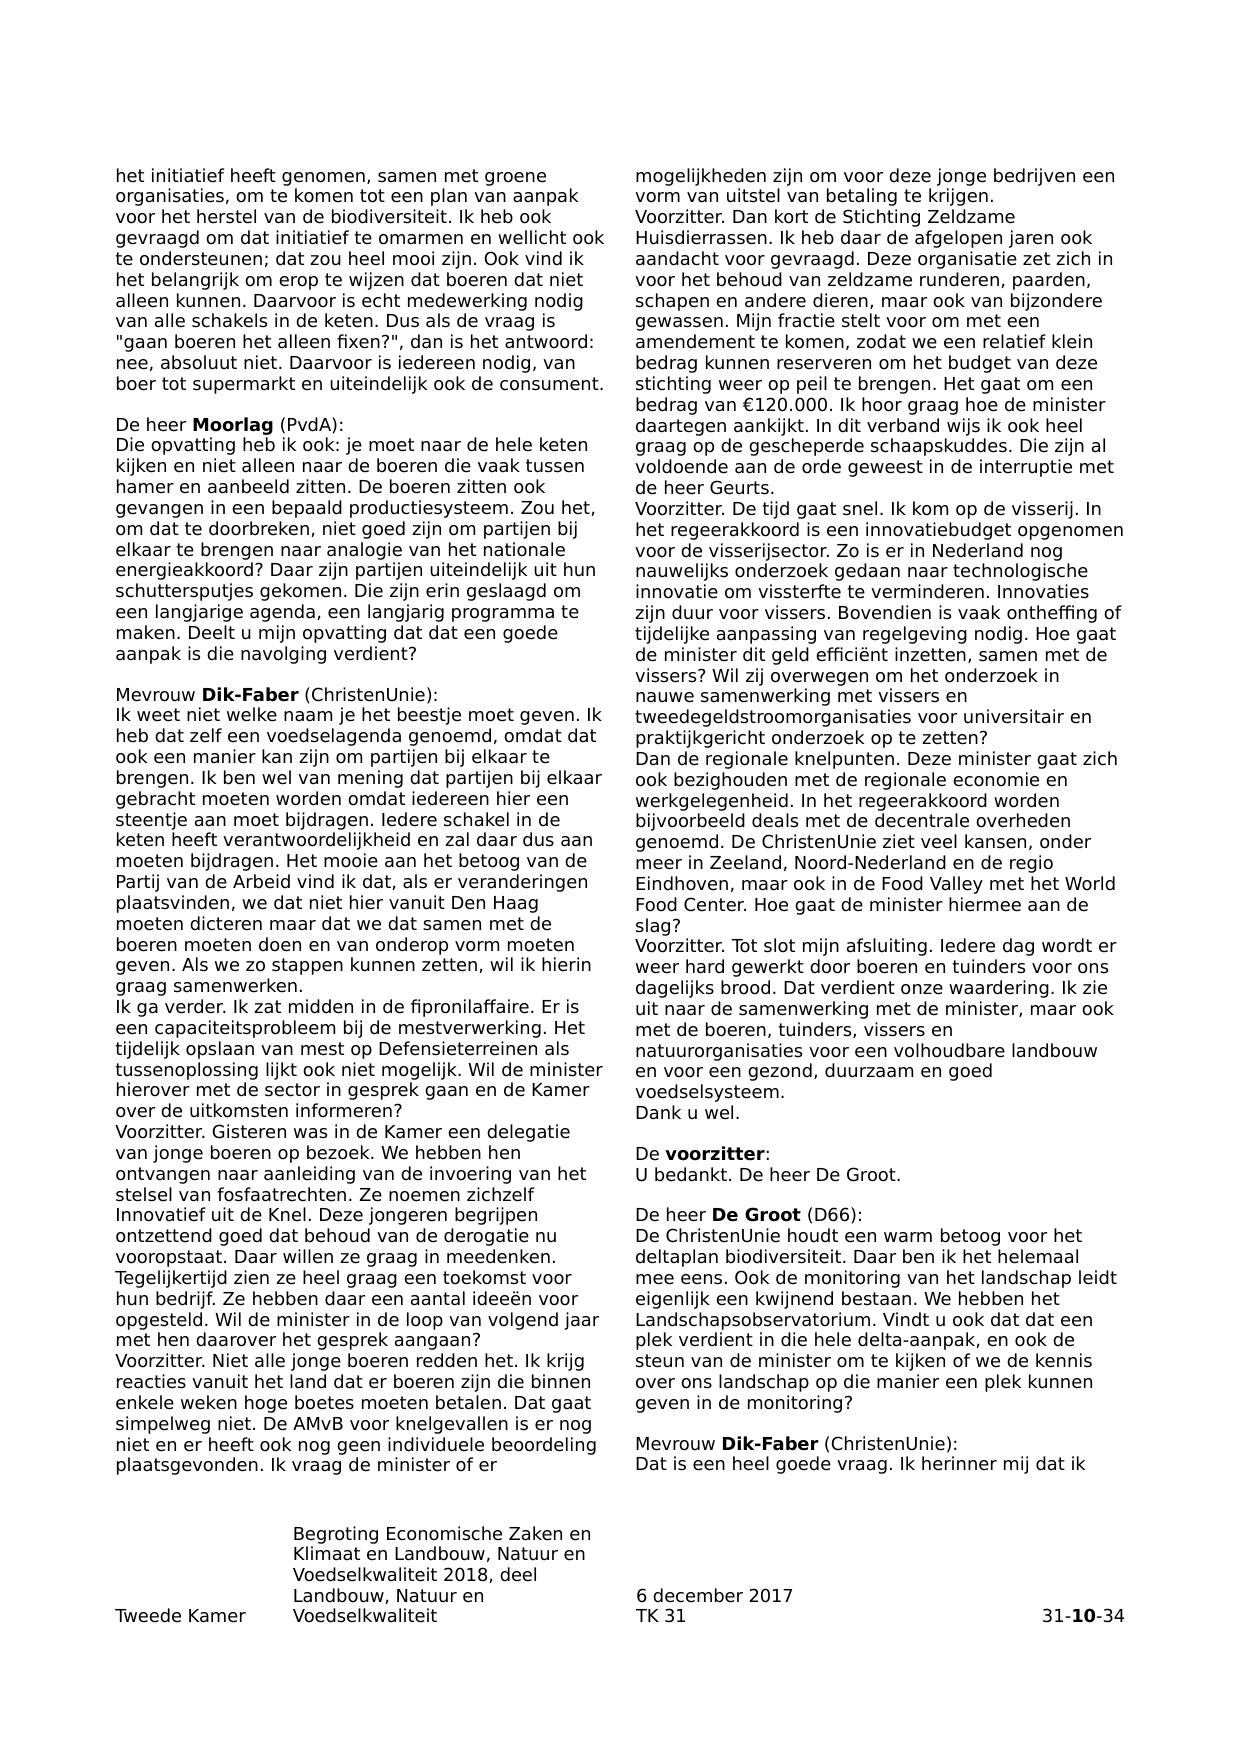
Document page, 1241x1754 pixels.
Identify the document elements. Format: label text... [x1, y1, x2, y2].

text Dank u wel. [635, 1103, 1125, 1124]
text Dat is een heel goede vraag. Ik herinner mij dat ik [635, 1454, 1125, 1475]
text Mevrouw Dik-Faber (ChristenUnie): [115, 684, 605, 705]
text Voorzitter. De tijd gaat snel. Ik kom op de visserij. In het regeerakkoord is een innovatiebudget opgenomen voor de visserijsector. Zo is er in Nederland nog nauwelijks onderzoek gedaan naar technologische innovatie om vissterfte te verminderen. Innovaties zijn duur voor vissers. Bovendien is vaak ontheffing of tijdelijke aanpassing van regelgeving nodig. Hoe gaat de minister dit geld efficiënt inzetten, samen met de vissers? Wil zij overwegen om het onderzoek in nauwe samenwerking met vissers en tweedegeldstroomorganisaties voor universitair en praktijkgericht onderzoek op te zetten? [635, 499, 1125, 749]
text U bedankt. De heer De Groot. [635, 1164, 1125, 1185]
text Ik weet niet welke naam je het beestje moet geven. Ik heb dat zelf een voedselagenda genoemd, omdat dat ook een manier kan zijn om partijen bij elkaar te brengen. Ik ben wel van mening dat partijen bij elkaar gebracht moeten worden omdat iedereen hier een steentje aan moet bijdragen. Iedere schakel in de keten heeft verantwoordelijkheid en zal daar dus aan moeten bijdragen. Het mooie aan het betoog van de Partij van de Arbeid vind ik dat, als er veranderingen plaatsvinden, we dat niet hier vanuit Den Haag moeten dicteren maar dat we dat samen met de boeren moeten doen en van onderop vorm moeten geven. Als we zo stappen kunnen zetten, wil ik hierin graag samenwerken. [115, 705, 605, 997]
text De heer Moorlag (PvdA): [115, 414, 605, 435]
text het initiatief heeft genomen, samen met groene organisaties, om te komen tot een plan van aanpak voor het herstel van de biodiversiteit. Ik heb ook gevraagd om dat initiatief te omarmen en wellicht ook te ondersteunen; dat zou heel mooi zijn. Ook vind ik het belangrijk om erop te wijzen dat boeren dat niet alleen kunnen. Daarvoor is echt medewerking nodig van alle schakels in de keten. Dus als de vraag is "gaan boeren het alleen fixen?", dan is het antwoord: nee, absoluut niet. Daarvoor is iedereen nodig, van boer tot supermarkt en uiteindelijk ook de consument. [115, 165, 605, 394]
text Ik ga verder. Ik zat midden in de fipronilaffaire. Er is een capaciteitsprobleem bij de mestverwerking. Het tijdelijk opslaan van mest op Defensieterreinen als tussenoplossing lijkt ook niet mogelijk. Wil de minister hierover met de sector in gesprek gaan en de Kamer over de uitkomsten informeren? [115, 997, 605, 1122]
text Dan de regionale knelpunten. Deze minister gaat zich ook bezighouden met de regionale economie en werkgelegenheid. In het regeerakkoord worden bijvoorbeeld deals met de decentrale overheden genoemd. De ChristenUnie ziet veel kansen, onder meer in Zeeland, Noord-Nederland en de regio Eindhoven, maar ook in de Food Valley met het World Food Center. Hoe gaat de minister hiermee aan de slag? [635, 749, 1125, 936]
text Voorzitter. Tot slot mijn afsluiting. Iedere dag wordt er weer hard gewerkt door boeren en tuinders voor ons dagelijks brood. Dat verdient onze waardering. Ik zie uit naar de samenwerking met de minister, maar ook met de boeren, tuinders, vissers en natuurorganisaties voor een volhoudbare landbouw en voor een gezond, duurzaam en goed voedselsysteem. [635, 936, 1125, 1103]
text mogelijkheden zijn om voor deze jonge bedrijven een vorm van uitstel van betaling te krijgen. [635, 165, 1125, 207]
text Voorzitter. Gisteren was in de Kamer een delegatie van jonge boeren op bezoek. We hebben hen ontvangen naar aanleiding van de invoering van het stelsel van fosfaatrechten. Ze noemen zichzelf Innovatief uit de Knel. Deze jongeren begrijpen ontzettend goed dat behoud van de derogatie nu vooropstaat. Daar willen ze graag in meedenken. Tegelijkertijd zien ze heel graag een toekomst voor hun bedrijf. Ze hebben daar een aantal ideeën voor opgesteld. Wil de minister in de loop van volgend jaar met hen daarover het gesprek aangaan? [115, 1122, 605, 1351]
text Voorzitter. Dan kort de Stichting Zeldzame Huisdierrassen. Ik heb daar de afgelopen jaren ook aandacht voor gevraagd. Deze organisatie zet zich in voor het behoud van zeldzame runderen, paarden, schapen en andere dieren, maar ook van bijzondere gewassen. Mijn fractie stelt voor om met een amendement te komen, zodat we een relatief klein bedrag kunnen reserveren om het budget van deze stichting weer op peil te brengen. Het gaat om een bedrag van €120.000. Ik hoor graag hoe de minister daartegen aankijkt. In dit verband wijs ik ook heel graag op de gescheperde schaapskuddes. Die zijn al voldoende aan de orde geweest in de interruptie met de heer Geurts. [635, 207, 1125, 499]
text Die opvatting heb ik ook: je moet naar de hele keten kijken en niet alleen naar de boeren die vaak tussen hamer en aanbeeld zitten. De boeren zitten ook gevangen in een bepaald productiesysteem. Zou het, om dat te doorbreken, niet goed zijn om partijen bij elkaar te brengen naar analogie van het nationale energieakkoord? Daar zijn partijen uiteindelijk uit hun schuttersputjes gekomen. Die zijn erin geslaagd om een langjarige agenda, een langjarig programma te maken. Deelt u mijn opvatting dat dat een goede aanpak is die navolging verdient? [115, 435, 605, 664]
text Mevrouw Dik-Faber (ChristenUnie): [635, 1433, 1125, 1454]
text De voorzitter: [635, 1144, 1125, 1164]
text Voorzitter. Niet alle jonge boeren redden het. Ik krijg reacties vanuit het land dat er boeren zijn die binnen enkele weken hoge boetes moeten betalen. Dat gaat simpelweg niet. De AMvB voor knelgevallen is er nog niet en er heeft ook nog geen individuele beoordeling plaatsgevonden. Ik vraag de minister of er [115, 1351, 605, 1476]
text De ChristenUnie houdt een warm betoog voor het deltaplan biodiversiteit. Daar ben ik het helemaal mee eens. Ook de monitoring van het landschap leidt eigenlijk een kwijnend bestaan. We hebben het Landschapsobservatorium. Vindt u ook dat dat een plek verdient in die hele delta-aanpak, en ook de steun van de minister om te kijken of we de kennis over ons landschap op die manier een plek kunnen geven in de monitoring? [635, 1226, 1125, 1413]
text De heer De Groot (D66): [635, 1205, 1125, 1226]
